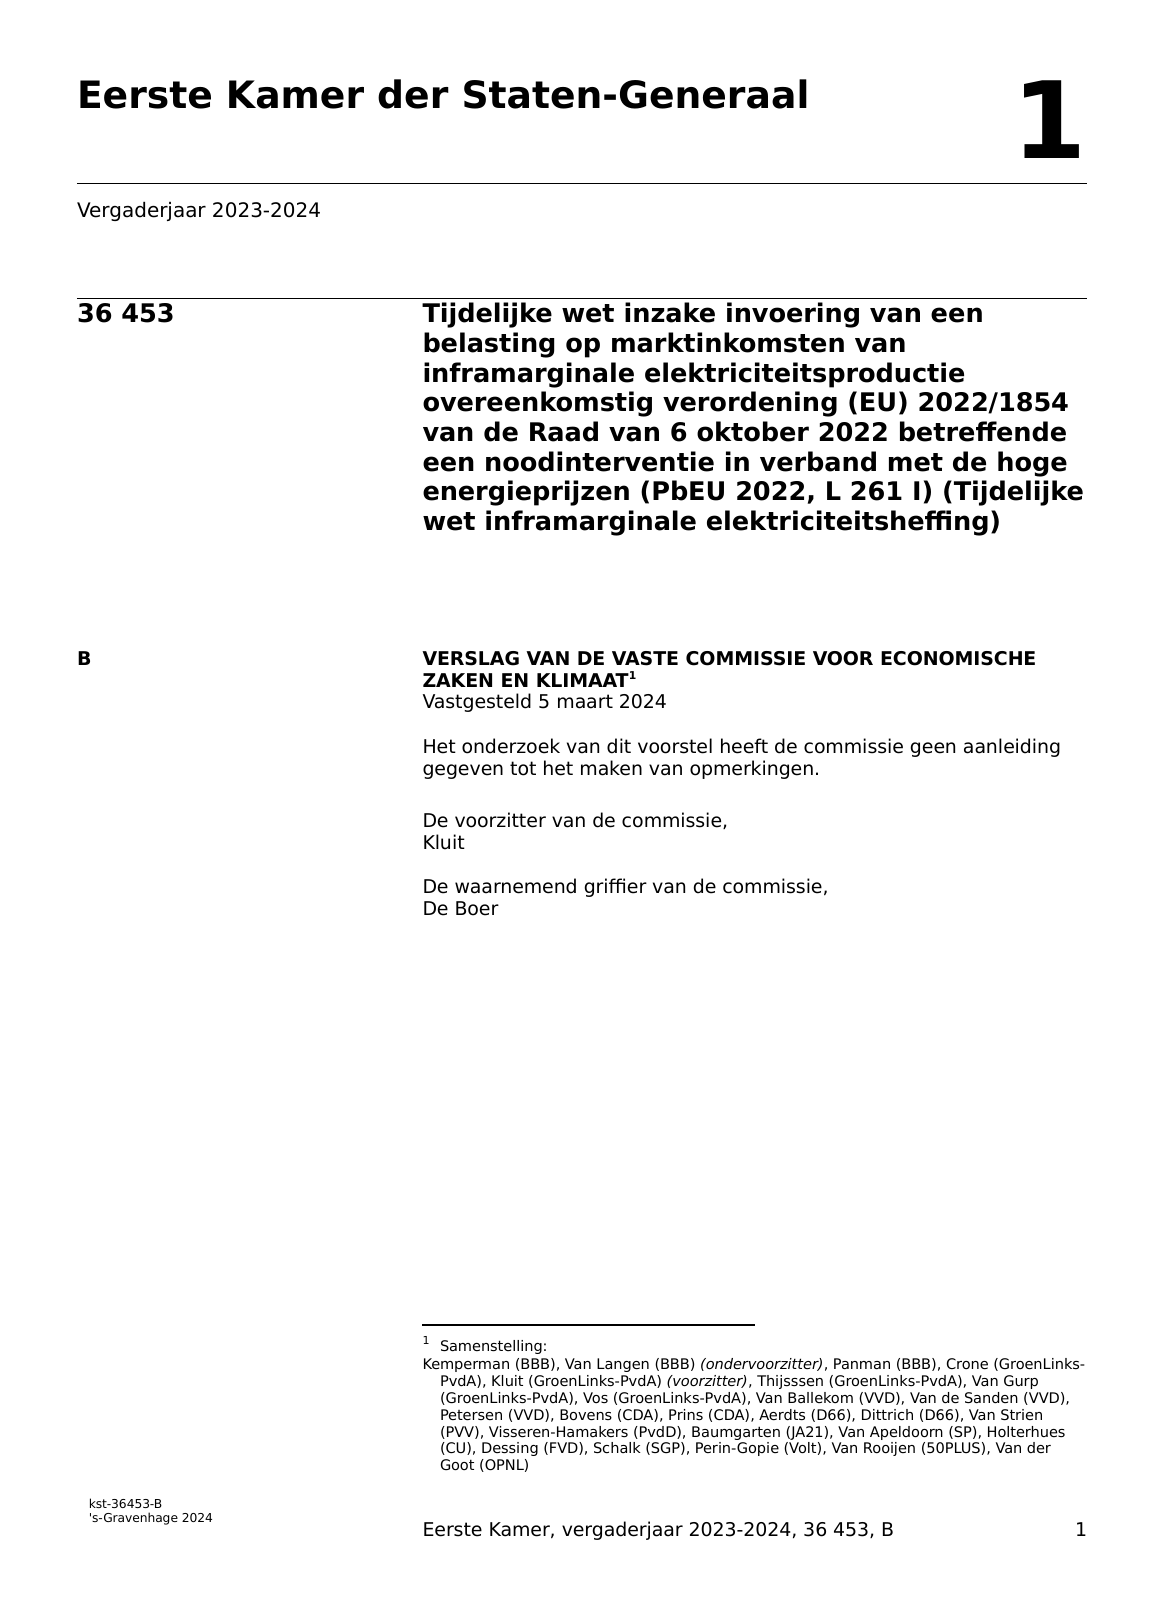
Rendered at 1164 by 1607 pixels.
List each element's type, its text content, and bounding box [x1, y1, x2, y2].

table_header Eerste Kamer der Staten-Generaal [77, 59, 886, 183]
text Kemperman (BBB), Van Langen (BBB) (ondervoorzitter), Panman (BBB), Crone (GroenLinks-PvdA), Kluit (GroenLinks-PvdA) (voorzitter), Thijsssen (GroenLinks-PvdA), Van Gurp (GroenLinks-PvdA), Vos (GroenLinks-PvdA), Van Ballekom (VVD), Van de Sanden (VVD), Petersen (VVD), Bovens (CDA), Prins (CDA), Aerdts (D66), Dittrich (D66), Van Strien (PVV), Visseren-Hamakers (PvdD), Baumgarten (JA21), Van Apeldoorn (SP), Holterhues (CU), Dessing (FVD), Schalk (SGP), Perin-Gopie (Volt), Van Rooijen (50PLUS), Van der Goot (OPNL) [422, 1356, 1087, 1474]
text Samenstelling: [422, 1334, 1087, 1356]
text De waarnemend griffier van de commissie, De Boer [422, 876, 1087, 920]
table_header 1 [886, 59, 1087, 183]
text Het onderzoek van dit voorstel heeft de commissie geen aanleiding gegeven tot het maken van opmerkingen. [422, 736, 1087, 779]
subtitle B VERSLAG VAN DE VASTE COMMISSIE VOOR ECONOMISCHE ZAKEN EN KLIMAAT [77, 647, 1087, 691]
text Vastgesteld 5 maart 2024 [422, 691, 1087, 713]
text kst-36453-B [88, 1497, 323, 1511]
text De voorzitter van de commissie, Kluit [422, 809, 1087, 853]
table_cell Vergaderjaar 2023-2024 [77, 184, 1087, 298]
text 's-Gravenhage 2024 [88, 1511, 323, 1525]
subtitle 36 453 Tijdelijke wet inzake invoering van een belasting op marktinkomsten van inframarginale elektriciteitsproductie overeenkomstig verordening (EU) 2022/1854 van de Raad van 6 oktober 2022 betreffende een noodinterventie in verband met de hoge energieprijzen (PbEU 2022, L 261 I) (Tijdelijke wet inframarginale elektriciteitsheffing) [77, 299, 1087, 536]
